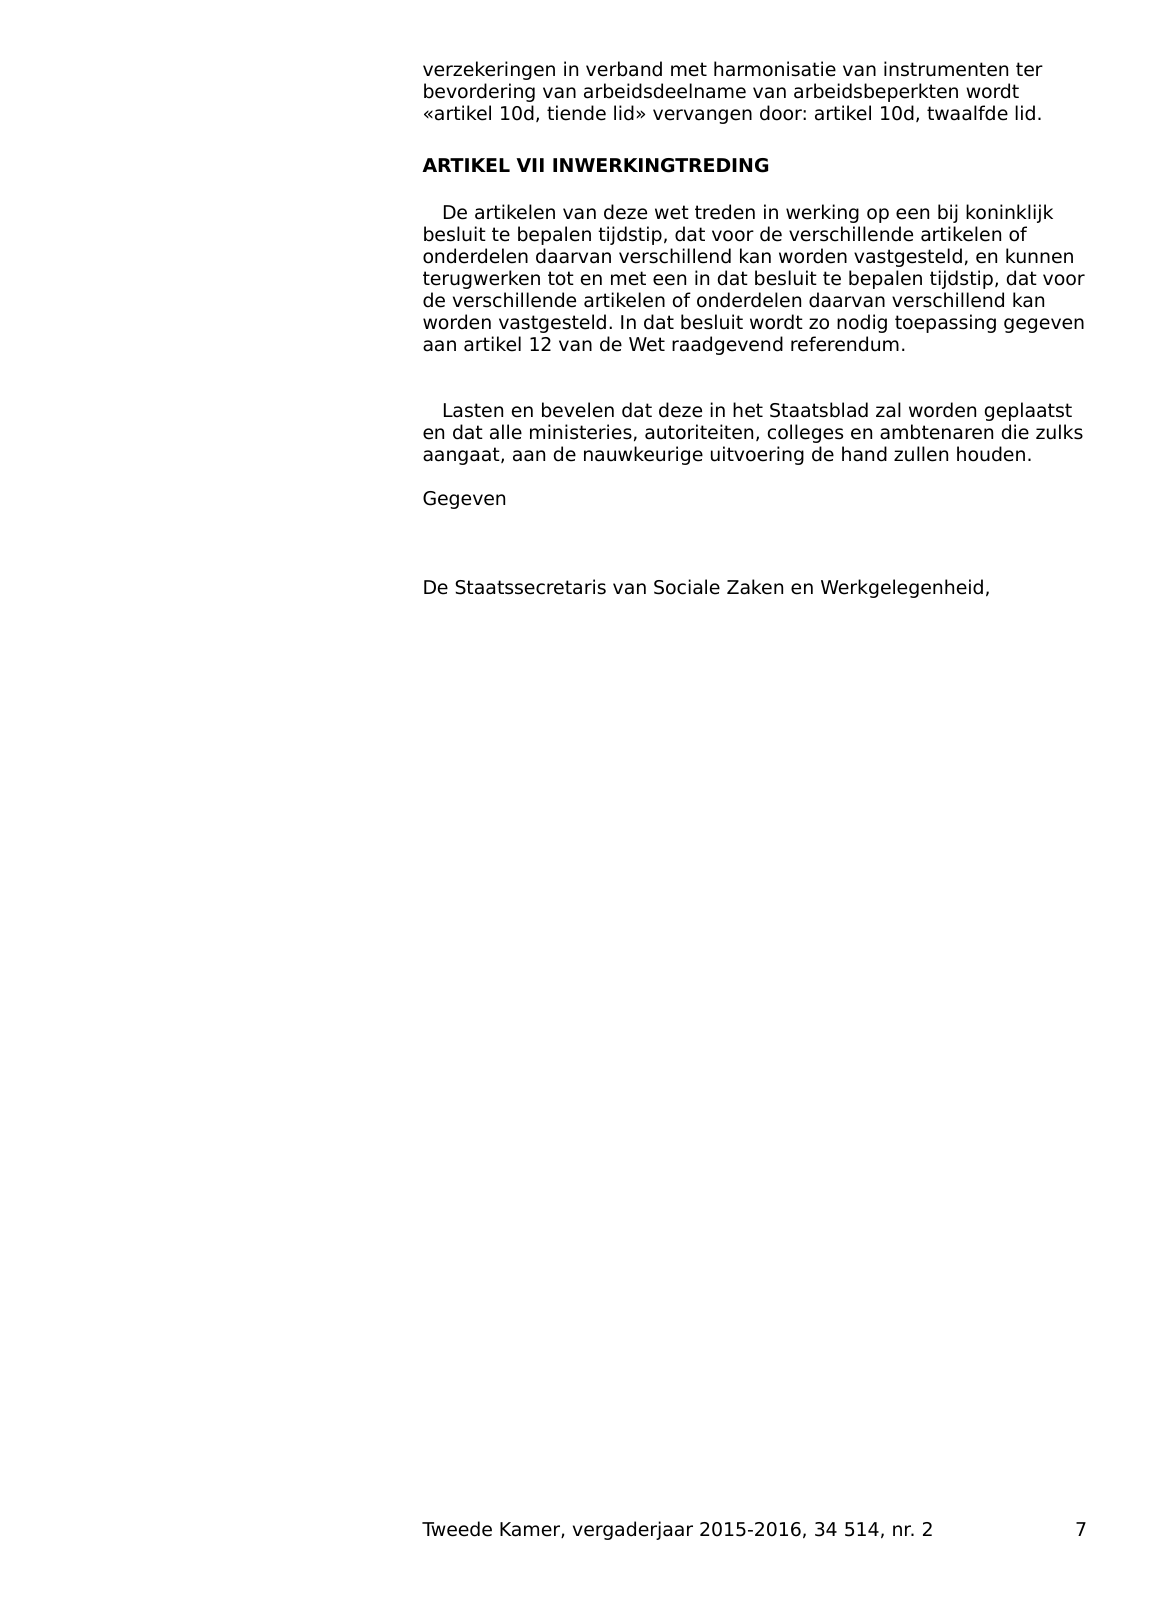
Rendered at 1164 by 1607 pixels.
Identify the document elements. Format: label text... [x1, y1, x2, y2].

text De Staatssecretaris van Sociale Zaken en Werkgelegenheid, [422, 577, 1087, 599]
text De artikelen van deze wet treden in werking op een bij koninklijk besluit te bepalen tijdstip, dat voor de verschillende artikelen of onderdelen daarvan verschillend kan worden vastgesteld, en kunnen terugwerken tot en met een in dat besluit te bepalen tijdstip, dat voor de verschillende artikelen of onderdelen daarvan verschillend kan worden vastgesteld. In dat besluit wordt zo nodig toepassing gegeven aan artikel 12 van de Wet raadgevend referendum. [422, 202, 1087, 356]
text Gegeven [422, 488, 1087, 510]
subtitle ARTIKEL VII INWERKINGTREDING [422, 155, 1087, 177]
text Lasten en bevelen dat deze in het Staatsblad zal worden geplaatst en dat alle ministeries, autoriteiten, colleges en ambtenaren die zulks aangaat, aan de nauwkeurige uitvoering de hand zullen houden. [422, 400, 1087, 466]
text verzekeringen in verband met harmonisatie van instrumenten ter bevordering van arbeidsdeelname van arbeidsbeperkten wordt «artikel 10d, tiende lid» vervangen door: artikel 10d, twaalfde lid. [422, 59, 1087, 125]
